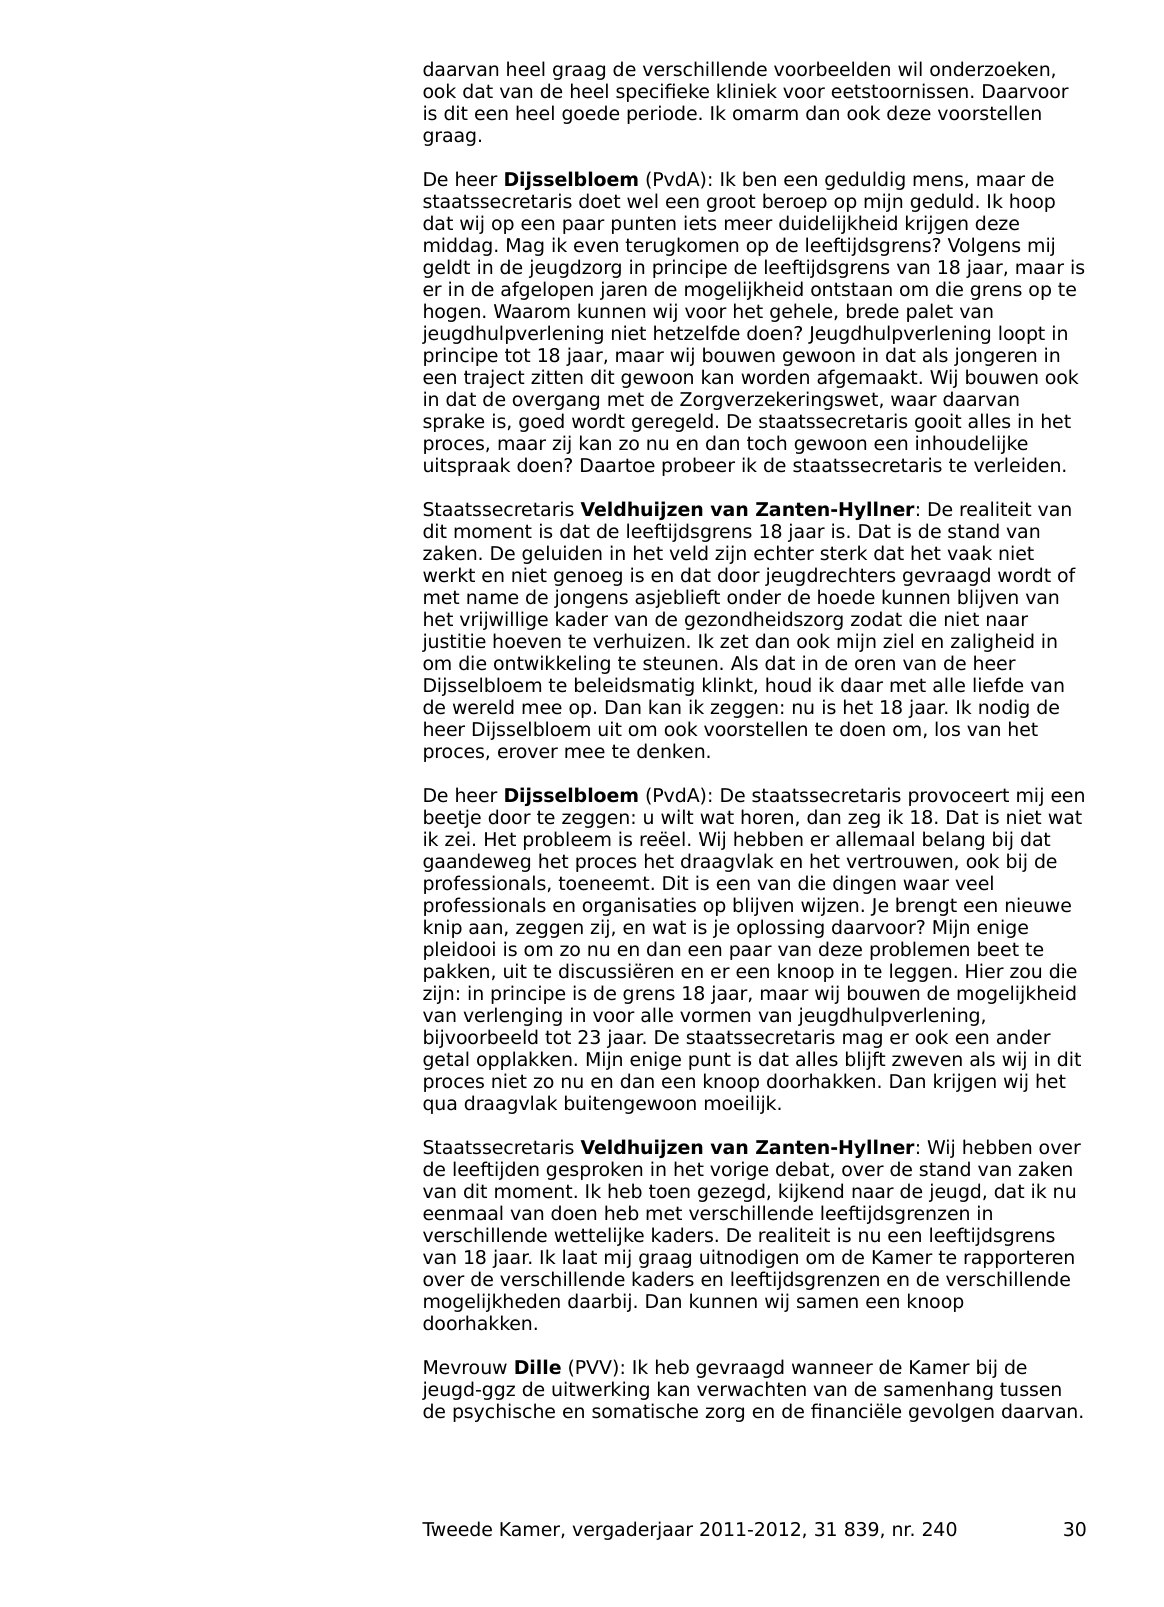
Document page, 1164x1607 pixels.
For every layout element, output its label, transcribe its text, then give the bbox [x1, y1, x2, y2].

text Mevrouw Dille (PVV): Ik heb gevraagd wanneer de Kamer bij de jeugd-ggz de uitwerking kan verwachten van de samenhang tussen de psychische en somatische zorg en de financiële gevolgen daarvan. [422, 1357, 1087, 1423]
text daarvan heel graag de verschillende voorbeelden wil onderzoeken, ook dat van de heel specifieke kliniek voor eetstoornissen. Daarvoor is dit een heel goede periode. Ik omarm dan ook deze voorstellen graag. [422, 59, 1087, 147]
text Staatssecretaris Veldhuijzen van Zanten-Hyllner: Wij hebben over de leeftijden gesproken in het vorige debat, over de stand van zaken van dit moment. Ik heb toen gezegd, kijkend naar de jeugd, dat ik nu eenmaal van doen heb met verschillende leeftijdsgrenzen in verschillende wettelijke kaders. De realiteit is nu een leeftijdsgrens van 18 jaar. Ik laat mij graag uitnodigen om de Kamer te rapporteren over de verschillende kaders en leeftijdsgrenzen en de verschillende mogelijkheden daarbij. Dan kunnen wij samen een knoop doorhakken. [422, 1137, 1087, 1335]
text De heer Dijsselbloem (PvdA): De staatssecretaris provoceert mij een beetje door te zeggen: u wilt wat horen, dan zeg ik 18. Dat is niet wat ik zei. Het probleem is reëel. Wij hebben er allemaal belang bij dat gaandeweg het proces het draagvlak en het vertrouwen, ook bij de professionals, toeneemt. Dit is een van die dingen waar veel professionals en organisaties op blijven wijzen. Je brengt een nieuwe knip aan, zeggen zij, en wat is je oplossing daarvoor? Mijn enige pleidooi is om zo nu en dan een paar van deze problemen beet te pakken, uit te discussiëren en er een knoop in te leggen. Hier zou die zijn: in principe is de grens 18 jaar, maar wij bouwen de mogelijkheid van verlenging in voor alle vormen van jeugdhulpverlening, bijvoorbeeld tot 23 jaar. De staatssecretaris mag er ook een ander getal opplakken. Mijn enige punt is dat alles blijft zweven als wij in dit proces niet zo nu en dan een knoop doorhakken. Dan krijgen wij het qua draagvlak buitengewoon moeilijk. [422, 785, 1087, 1115]
text De heer Dijsselbloem (PvdA): Ik ben een geduldig mens, maar de staatssecretaris doet wel een groot beroep op mijn geduld. Ik hoop dat wij op een paar punten iets meer duidelijkheid krijgen deze middag. Mag ik even terugkomen op de leeftijdsgrens? Volgens mij geldt in de jeugdzorg in principe de leeftijdsgrens van 18 jaar, maar is er in de afgelopen jaren de mogelijkheid ontstaan om die grens op te hogen. Waarom kunnen wij voor het gehele, brede palet van jeugdhulpverlening niet hetzelfde doen? Jeugdhulpverlening loopt in principe tot 18 jaar, maar wij bouwen gewoon in dat als jongeren in een traject zitten dit gewoon kan worden afgemaakt. Wij bouwen ook in dat de overgang met de Zorgverzekeringswet, waar daarvan sprake is, goed wordt geregeld. De staatssecretaris gooit alles in het proces, maar zij kan zo nu en dan toch gewoon een inhoudelijke uitspraak doen? Daartoe probeer ik de staatssecretaris te verleiden. [422, 169, 1087, 477]
text Staatssecretaris Veldhuijzen van Zanten-Hyllner: De realiteit van dit moment is dat de leeftijdsgrens 18 jaar is. Dat is de stand van zaken. De geluiden in het veld zijn echter sterk dat het vaak niet werkt en niet genoeg is en dat door jeugdrechters gevraagd wordt of met name de jongens asjeblieft onder de hoede kunnen blijven van het vrijwillige kader van de gezondheidszorg zodat die niet naar justitie hoeven te verhuizen. Ik zet dan ook mijn ziel en zaligheid in om die ontwikkeling te steunen. Als dat in de oren van de heer Dijsselbloem te beleidsmatig klinkt, houd ik daar met alle liefde van de wereld mee op. Dan kan ik zeggen: nu is het 18 jaar. Ik nodig de heer Dijsselbloem uit om ook voorstellen te doen om, los van het proces, erover mee te denken. [422, 499, 1087, 763]
